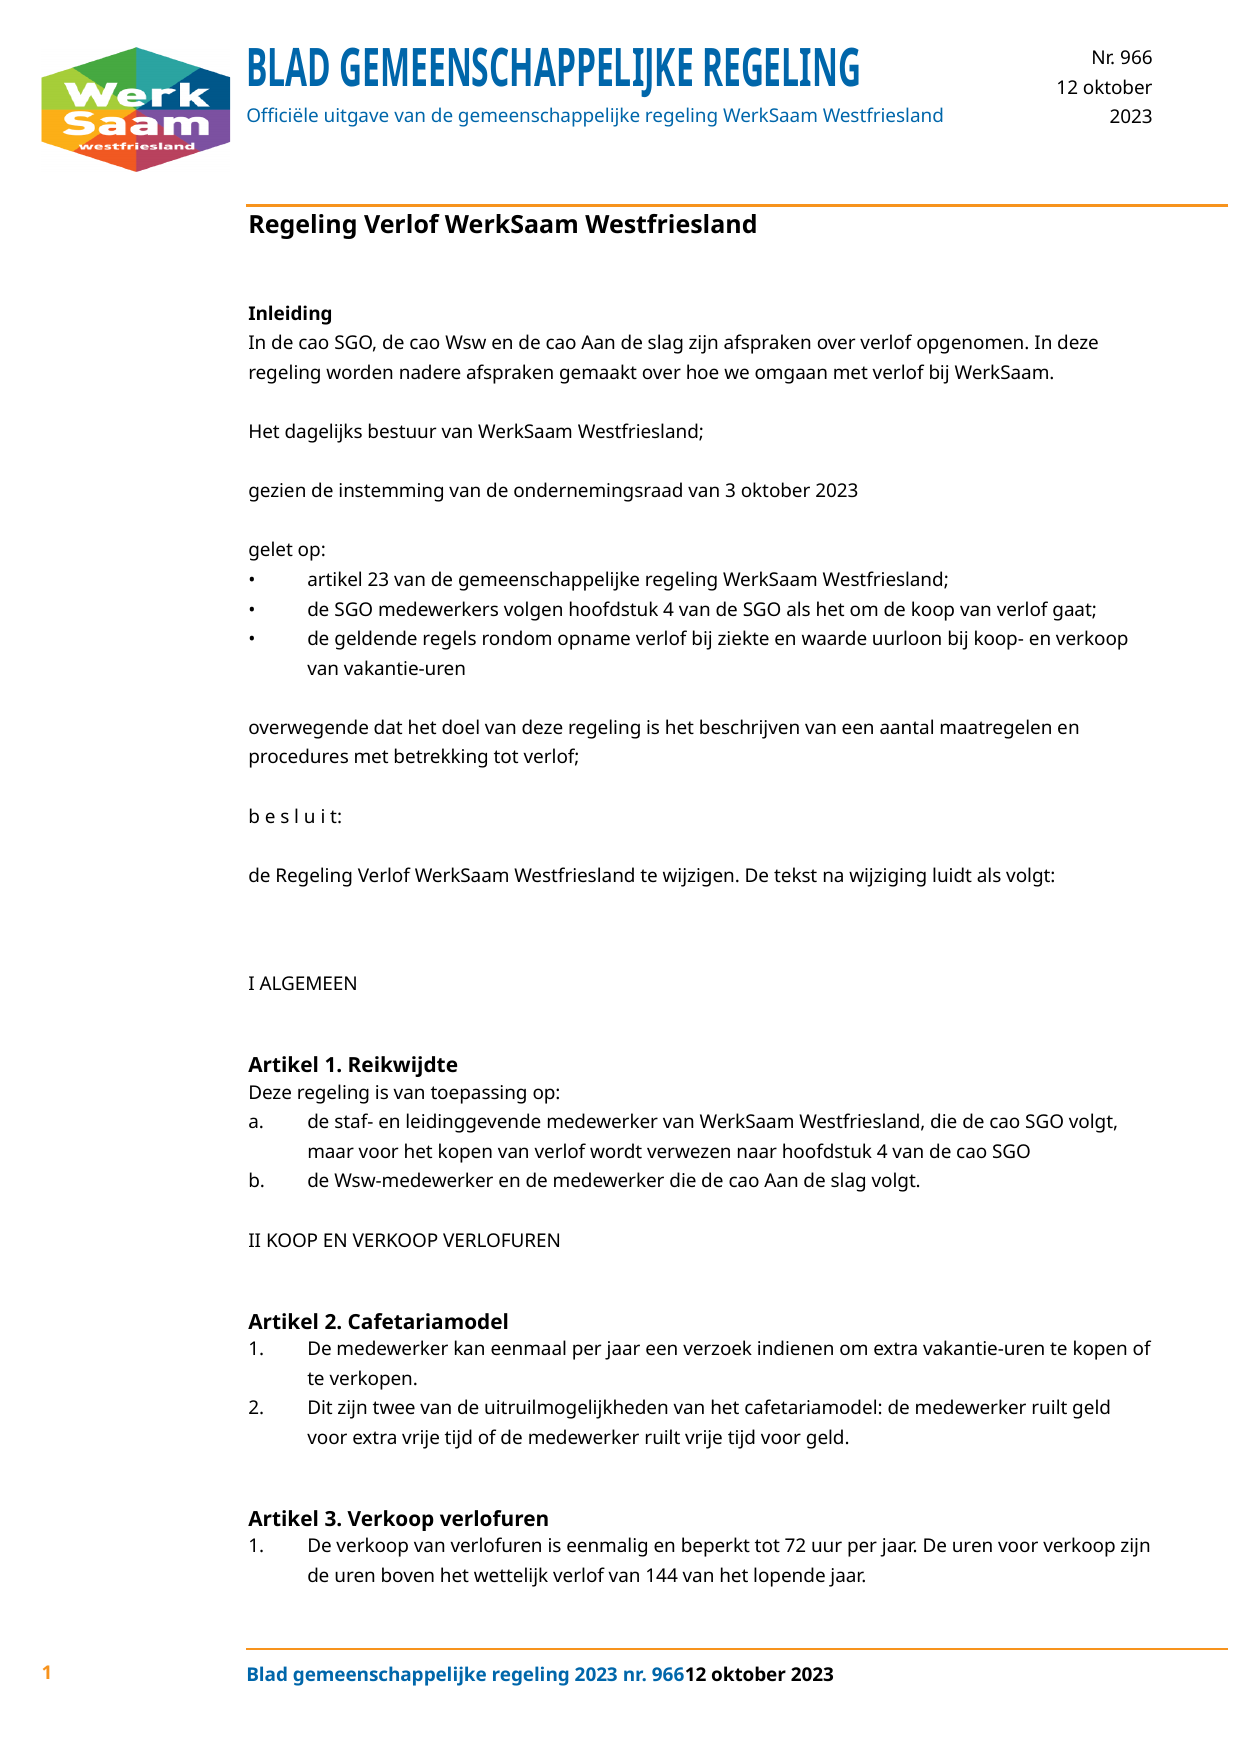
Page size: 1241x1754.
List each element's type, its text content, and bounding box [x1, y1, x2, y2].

text Het dagelijks bestuur van WerkSaam Westfriesland; [248, 418, 1152, 444]
text I ALGEMEEN [248, 970, 1152, 996]
picture [41, 47, 231, 172]
text overwegende dat het doel van deze regeling is het beschrijven van een aantal maatregelen en procedures met betrekking tot verlof; [248, 714, 1152, 769]
list de SGO medewerkers volgen hoofdstuk 4 van de SGO als het om de koop van verlof gaat; [248, 596, 1152, 621]
text II KOOP EN VERKOOP VERLOFUREN [248, 1227, 1152, 1252]
text b e s l u i t: [248, 803, 1152, 828]
text In de cao SGO, de cao Wsw en de cao Aan de slag zijn afspraken over verlof opgenomen. In deze regeling worden nadere afspraken gemaakt over hoe we omgaan met verlof bij WerkSaam. [248, 329, 1152, 385]
text Regeling Verlof WerkSaam Westfriesland [248, 207, 1152, 241]
text Artikel 2. Cafetariamodel [248, 1307, 1152, 1335]
text Deze regeling is van toepassing op: [248, 1079, 1152, 1104]
text Artikel 1. Reikwijdte [248, 1050, 1152, 1079]
list artikel 23 van de gemeenschappelijke regeling WerkSaam Westfriesland; [248, 566, 1152, 592]
text Artikel 3. Verkoop verlofuren [248, 1504, 1152, 1532]
list de geldende regels rondom opname verlof bij ziekte en waarde uurloon bij koop- en verkoop van vakantie-uren [248, 625, 1152, 681]
list De medewerker kan eenmaal per jaar een verzoek indienen om extra vakantie-uren te kopen of te verkopen. [248, 1335, 1152, 1391]
list Dit zijn twee van de uitruilmogelijkheden van het cafetariamodel: de medewerker ruilt geld voor extra vrije tijd of de medewerker ruilt vrije tijd voor geld. [248, 1394, 1152, 1450]
text gezien de instemming van de ondernemingsraad van 3 oktober 2023 [248, 477, 1152, 503]
list de staf- en leidinggevende medewerker van WerkSaam Westfriesland, die de cao SGO volgt, maar voor het kopen van verlof wordt verwezen naar hoofdstuk 4 van de cao SGO [248, 1108, 1152, 1164]
list De verkoop van verlofuren is eenmalig en beperkt tot 72 uur per jaar. De uren voor verkoop zijn de uren boven het wettelijk verlof van 144 van het lopende jaar. [248, 1532, 1152, 1588]
text gelet op: [248, 537, 1152, 562]
text Inleiding [248, 300, 1152, 326]
text de Regeling Verlof WerkSaam Westfriesland te wijzigen. De tekst na wijziging luidt als volgt: [248, 862, 1152, 888]
list de Wsw-medewerker en de medewerker die de cao Aan de slag volgt. [248, 1168, 1152, 1193]
